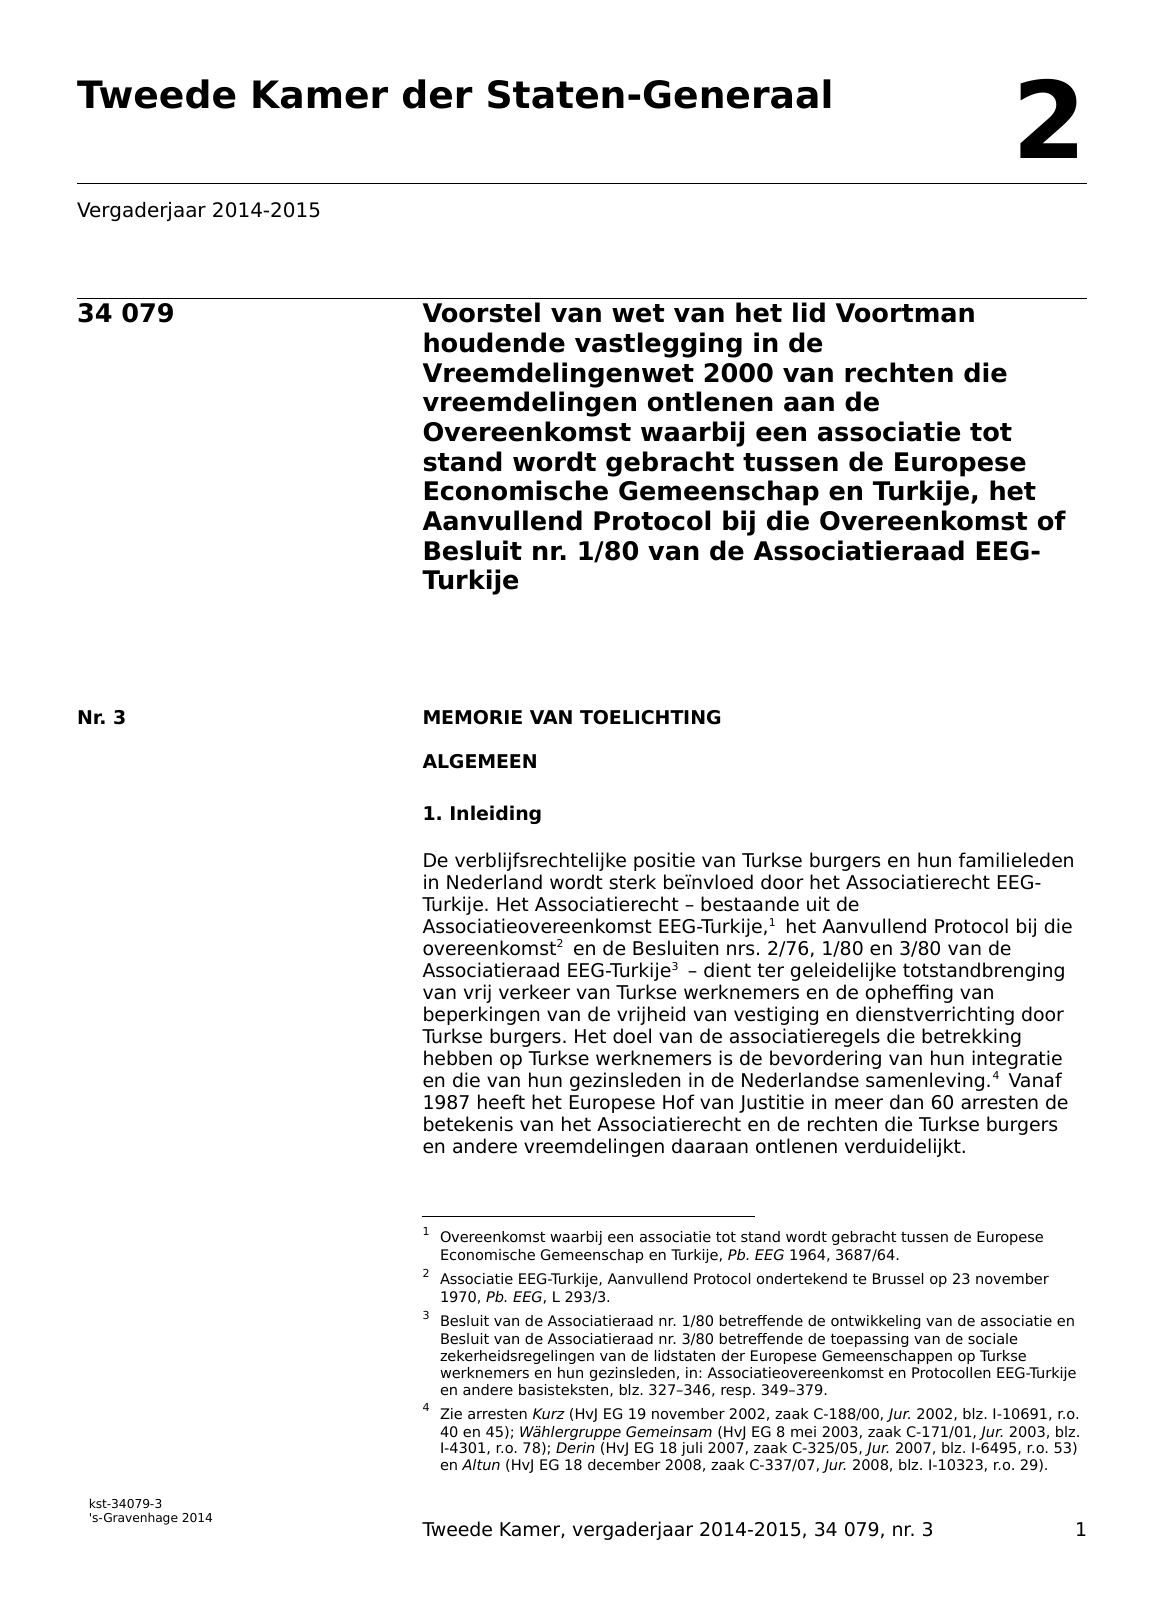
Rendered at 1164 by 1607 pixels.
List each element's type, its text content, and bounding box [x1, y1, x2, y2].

text Besluit van de Associatieraad nr. 1/80 betreffende de ontwikkeling van de associatie en Besluit van de Associatieraad nr. 3/80 betreffende de toepassing van de sociale zekerheidsregelingen van de lidstaten der Europese Gemeenschappen op Turkse werknemers en hun gezinsleden, in: Associatieovereenkomst en Protocollen EEG-Turkije en andere basisteksten, blz. 327–346, resp. 349–379. [422, 1309, 1087, 1399]
text Zie arresten Kurz (HvJ EG 19 november 2002, zaak C-188/00, Jur. 2002, blz. I-10691, r.o. 40 en 45); Wählergruppe Gemeinsam (HvJ EG 8 mei 2003, zaak C-171/01, Jur. 2003, blz. I-4301, r.o. 78); Derin (HvJ EG 18 juli 2007, zaak C-325/05, Jur. 2007, blz. I-6495, r.o. 53) en Altun (HvJ EG 18 december 2008, zaak C-337/07, Jur. 2008, blz. I-10323, r.o. 29). [422, 1402, 1087, 1474]
text kst-34079-3 [88, 1497, 323, 1511]
subtitle ALGEMEEN [422, 751, 1087, 773]
text 's-Gravenhage 2014 [88, 1511, 323, 1525]
table_header Tweede Kamer der Staten-Generaal [77, 59, 886, 183]
text Overeenkomst waarbij een associatie tot stand wordt gebracht tussen de Europese Economische Gemeenschap en Turkije, Pb. EEG 1964, 3687/64. [422, 1225, 1087, 1264]
subtitle Nr. 3 MEMORIE VAN TOELICHTING [77, 707, 1087, 729]
table_header 2 [886, 59, 1087, 183]
text Associatie EEG-Turkije, Aanvullend Protocol ondertekend te Brussel op 23 november 1970, Pb. EEG, L 293/3. [422, 1267, 1087, 1306]
subtitle 34 079 Voorstel van wet van het lid Voortman houdende vastlegging in de Vreemdelingenwet 2000 van rechten die vreemdelingen ontlenen aan de Overeenkomst waarbij een associatie tot stand wordt gebracht tussen de Europese Economische Gemeenschap en Turkije, het Aanvullend Protocol bij die Overeenkomst of Besluit nr. 1/80 van de Associatieraad EEG-Turkije [77, 299, 1087, 596]
subtitle 1. Inleiding [422, 803, 1087, 825]
text De verblijfsrechtelijke positie van Turkse burgers en hun familieleden in Nederland wordt sterk beïnvloed door het Associatierecht EEG-Turkije. Het Associatierecht – bestaande uit de Associatieovereenkomst EEG-Turkije, het Aanvullend Protocol bij die overeenkomst en de Besluiten nrs. 2/76, 1/80 en 3/80 van de Associatieraad EEG-Turkije – dient ter geleidelijke totstandbrenging van vrij verkeer van Turkse werknemers en de opheffing van beperkingen van de vrijheid van vestiging en dienstverrichting door Turkse burgers. Het doel van de associatieregels die betrekking hebben op Turkse werknemers is de bevordering van hun integratie en die van hun gezinsleden in de Nederlandse samenleving. Vanaf 1987 heeft het Europese Hof van Justitie in meer dan 60 arresten de betekenis van het Associatierecht en de rechten die Turkse burgers en andere vreemdelingen daaraan ontlenen verduidelijkt. [422, 850, 1087, 1158]
table_cell Vergaderjaar 2014-2015 [77, 184, 1087, 298]
